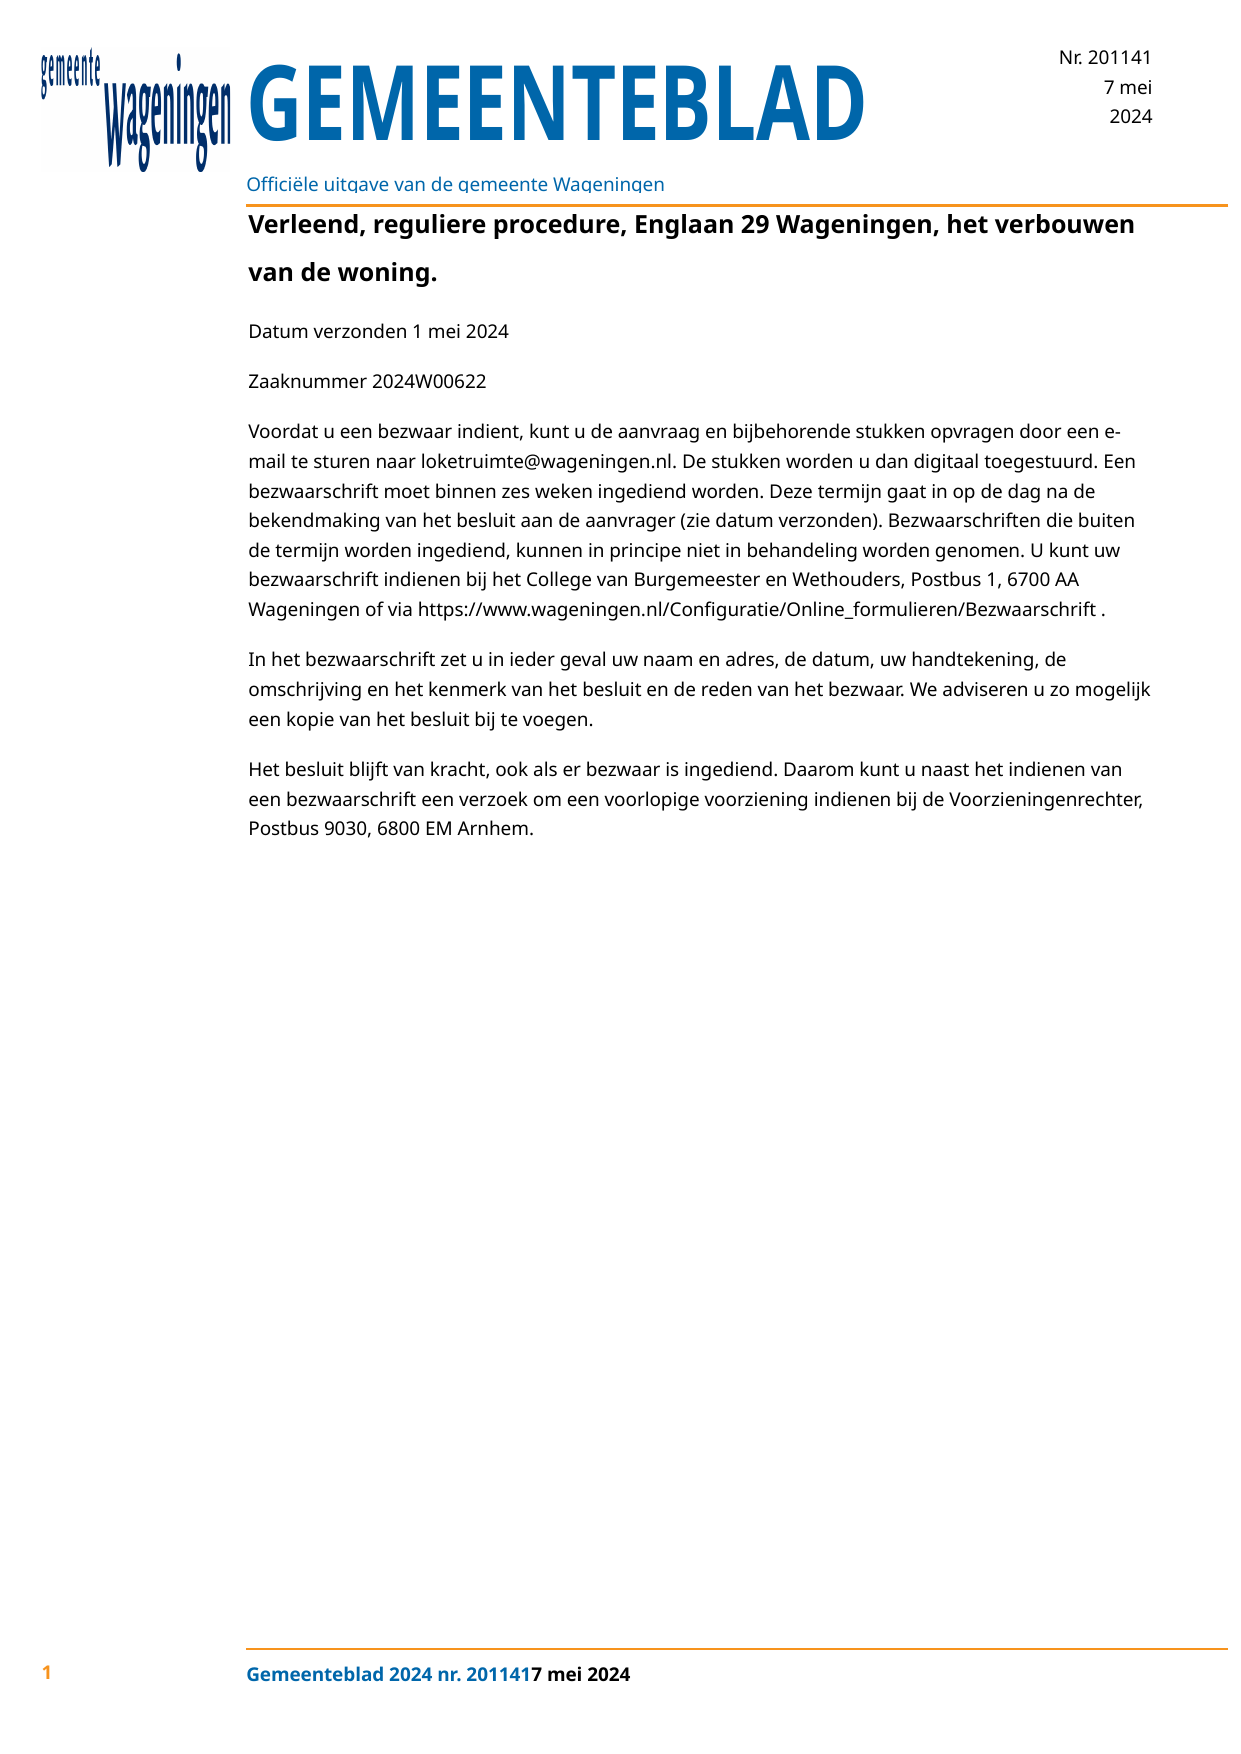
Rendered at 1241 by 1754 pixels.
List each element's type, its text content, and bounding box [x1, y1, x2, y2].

text Datum verzonden 1 mei 2024 [248, 318, 1152, 344]
text Voordat u een bezwaar indient, kunt u de aanvraag en bijbehorende stukken opvragen door een e-mail te sturen naar loketruimte@wageningen.nl. De stukken worden u dan digitaal toegestuurd. Een bezwaarschrift moet binnen zes weken ingediend worden. Deze termijn gaat in op de dag na de bekendmaking van het besluit aan de aanvrager (zie datum verzonden). Bezwaarschriften die buiten de termijn worden ingediend, kunnen in principe niet in behandeling worden genomen. U kunt uw bezwaarschrift indienen bij het College van Burgemeester en Wethouders, Postbus 1, 6700 AA Wageningen of via https://www.wageningen.nl/Configuratie/Online_formulieren/Bezwaarschrift . [248, 419, 1152, 622]
text Verleend, reguliere procedure, Englaan 29 Wageningen, het verbouwen van de woning. [248, 207, 1152, 288]
picture [41, 47, 231, 172]
text In het bezwaarschrift zet u in ieder geval uw naam en adres, de datum, uw handtekening, de omschrijving en het kenmerk van het besluit en de reden van het bezwaar. We adviseren u zo mogelijk een kopie van het besluit bij te voegen. [248, 647, 1152, 732]
text Zaaknummer 2024W00622 [248, 368, 1152, 394]
text Het besluit blijft van kracht, ook als er bezwaar is ingediend. Daarom kunt u naast het indienen van een bezwaarschrift een verzoek om een voorlopige voorziening indienen bij de Voorzieningenrechter, Postbus 9030, 6800 EM Arnhem. [248, 756, 1152, 841]
